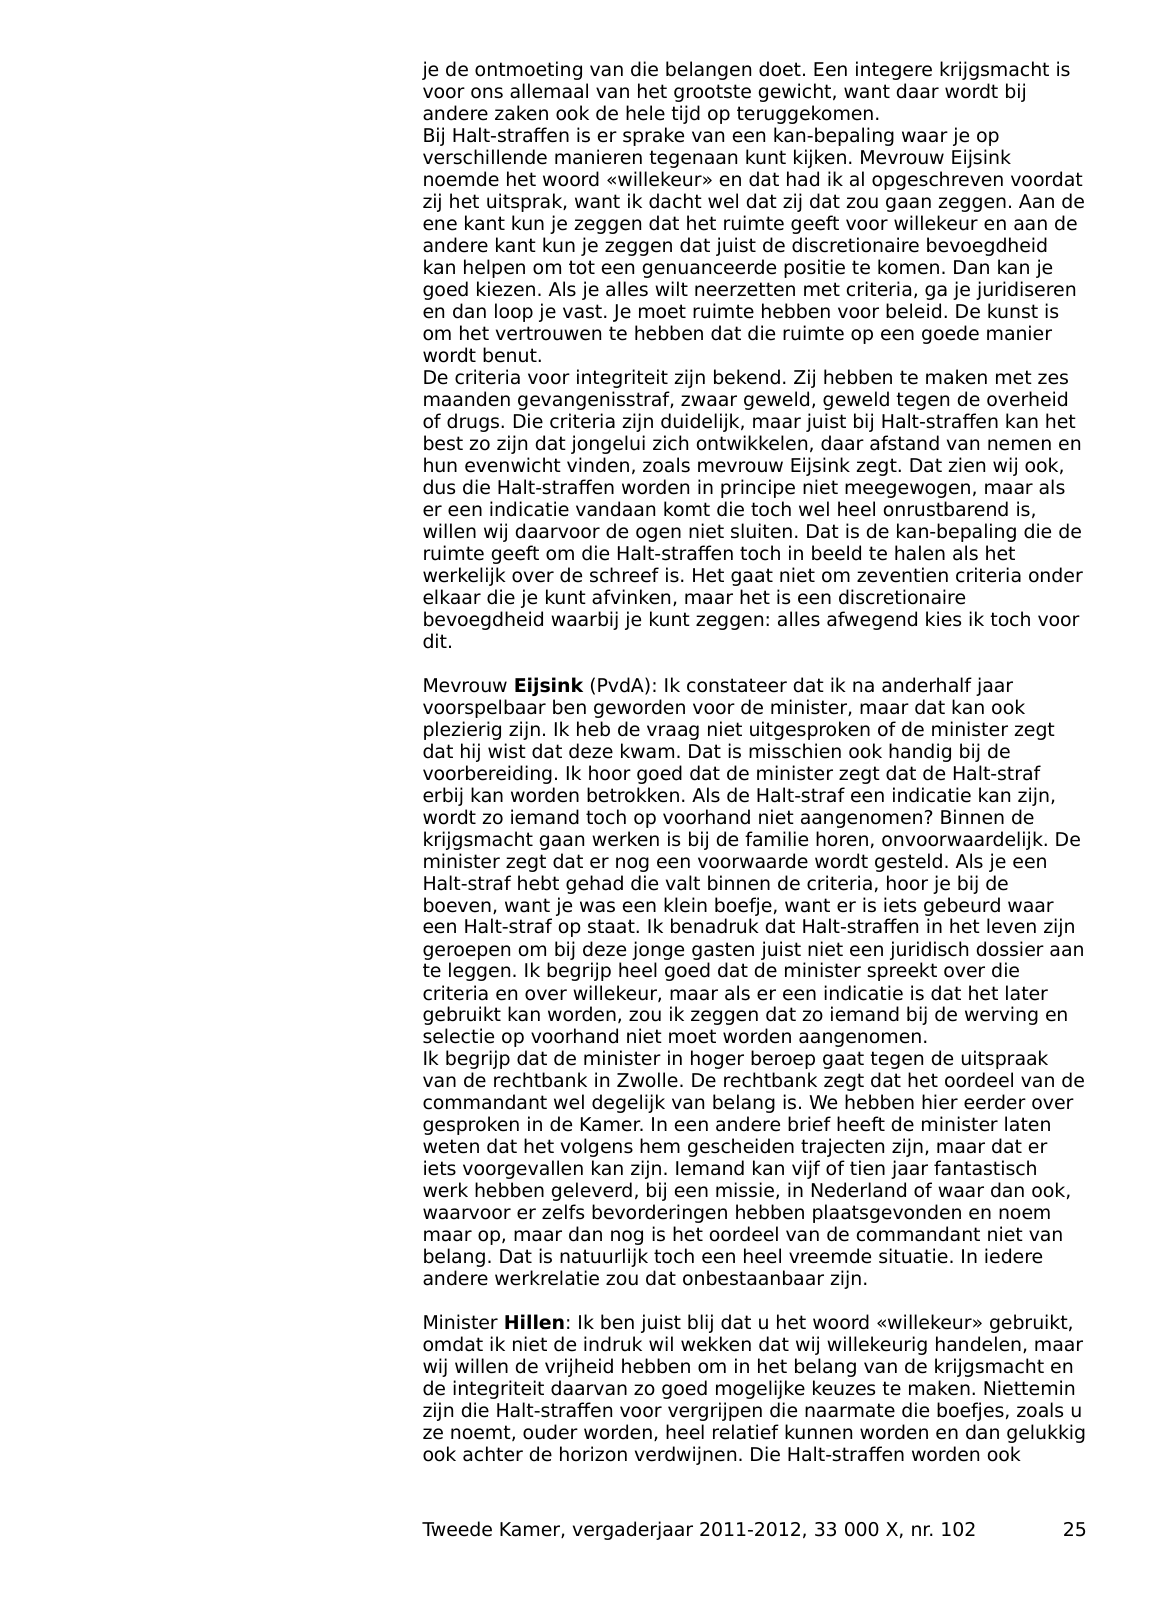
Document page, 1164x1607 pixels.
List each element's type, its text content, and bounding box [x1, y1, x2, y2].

text je de ontmoeting van die belangen doet. Een integere krijgsmacht is voor ons allemaal van het grootste gewicht, want daar wordt bij andere zaken ook de hele tijd op teruggekomen. [422, 59, 1087, 125]
text Ik begrijp dat de minister in hoger beroep gaat tegen de uitspraak van de rechtbank in Zwolle. De rechtbank zegt dat het oordeel van de commandant wel degelijk van belang is. We hebben hier eerder over gesproken in de Kamer. In een andere brief heeft de minister laten weten dat het volgens hem gescheiden trajecten zijn, maar dat er iets voorgevallen kan zijn. Iemand kan vijf of tien jaar fantastisch werk hebben geleverd, bij een missie, in Nederland of waar dan ook, waarvoor er zelfs bevorderingen hebben plaatsgevonden en noem maar op, maar dan nog is het oordeel van de commandant niet van belang. Dat is natuurlijk toch een heel vreemde situatie. In iedere andere werkrelatie zou dat onbestaanbaar zijn. [422, 1048, 1087, 1290]
text Minister Hillen: Ik ben juist blij dat u het woord «willekeur» gebruikt, omdat ik niet de indruk wil wekken dat wij willekeurig handelen, maar wij willen de vrijheid hebben om in het belang van de krijgsmacht en de integriteit daarvan zo goed mogelijke keuzes te maken. Niettemin zijn die Halt-straffen voor vergrijpen die naarmate die boefjes, zoals u ze noemt, ouder worden, heel relatief kunnen worden en dan gelukkig ook achter de horizon verdwijnen. Die Halt-straffen worden ook [422, 1312, 1087, 1466]
text Bij Halt-straffen is er sprake van een kan-bepaling waar je op verschillende manieren tegenaan kunt kijken. Mevrouw Eijsink noemde het woord «willekeur» en dat had ik al opgeschreven voordat zij het uitsprak, want ik dacht wel dat zij dat zou gaan zeggen. Aan de ene kant kun je zeggen dat het ruimte geeft voor willekeur en aan de andere kant kun je zeggen dat juist de discretionaire bevoegdheid kan helpen om tot een genuanceerde positie te komen. Dan kan je goed kiezen. Als je alles wilt neerzetten met criteria, ga je juridiseren en dan loop je vast. Je moet ruimte hebben voor beleid. De kunst is om het vertrouwen te hebben dat die ruimte op een goede manier wordt benut. [422, 125, 1087, 367]
text De criteria voor integriteit zijn bekend. Zij hebben te maken met zes maanden gevangenisstraf, zwaar geweld, geweld tegen de overheid of drugs. Die criteria zijn duidelijk, maar juist bij Halt-straffen kan het best zo zijn dat jongelui zich ontwikkelen, daar afstand van nemen en hun evenwicht vinden, zoals mevrouw Eijsink zegt. Dat zien wij ook, dus die Halt-straffen worden in principe niet meegewogen, maar als er een indicatie vandaan komt die toch wel heel onrustbarend is, willen wij daarvoor de ogen niet sluiten. Dat is de kan-bepaling die de ruimte geeft om die Halt-straffen toch in beeld te halen als het werkelijk over de schreef is. Het gaat niet om zeventien criteria onder elkaar die je kunt afvinken, maar het is een discretionaire bevoegdheid waarbij je kunt zeggen: alles afwegend kies ik toch voor dit. [422, 367, 1087, 652]
text Mevrouw Eijsink (PvdA): Ik constateer dat ik na anderhalf jaar voorspelbaar ben geworden voor de minister, maar dat kan ook plezierig zijn. Ik heb de vraag niet uitgesproken of de minister zegt dat hij wist dat deze kwam. Dat is misschien ook handig bij de voorbereiding. Ik hoor goed dat de minister zegt dat de Halt-straf erbij kan worden betrokken. Als de Halt-straf een indicatie kan zijn, wordt zo iemand toch op voorhand niet aangenomen? Binnen de krijgsmacht gaan werken is bij de familie horen, onvoorwaardelijk. De minister zegt dat er nog een voorwaarde wordt gesteld. Als je een Halt-straf hebt gehad die valt binnen de criteria, hoor je bij de boeven, want je was een klein boefje, want er is iets gebeurd waar een Halt-straf op staat. Ik benadruk dat Halt-straffen in het leven zijn geroepen om bij deze jonge gasten juist niet een juridisch dossier aan te leggen. Ik begrijp heel goed dat de minister spreekt over die criteria en over willekeur, maar als er een indicatie is dat het later gebruikt kan worden, zou ik zeggen dat zo iemand bij de werving en selectie op voorhand niet moet worden aangenomen. [422, 675, 1087, 1048]
